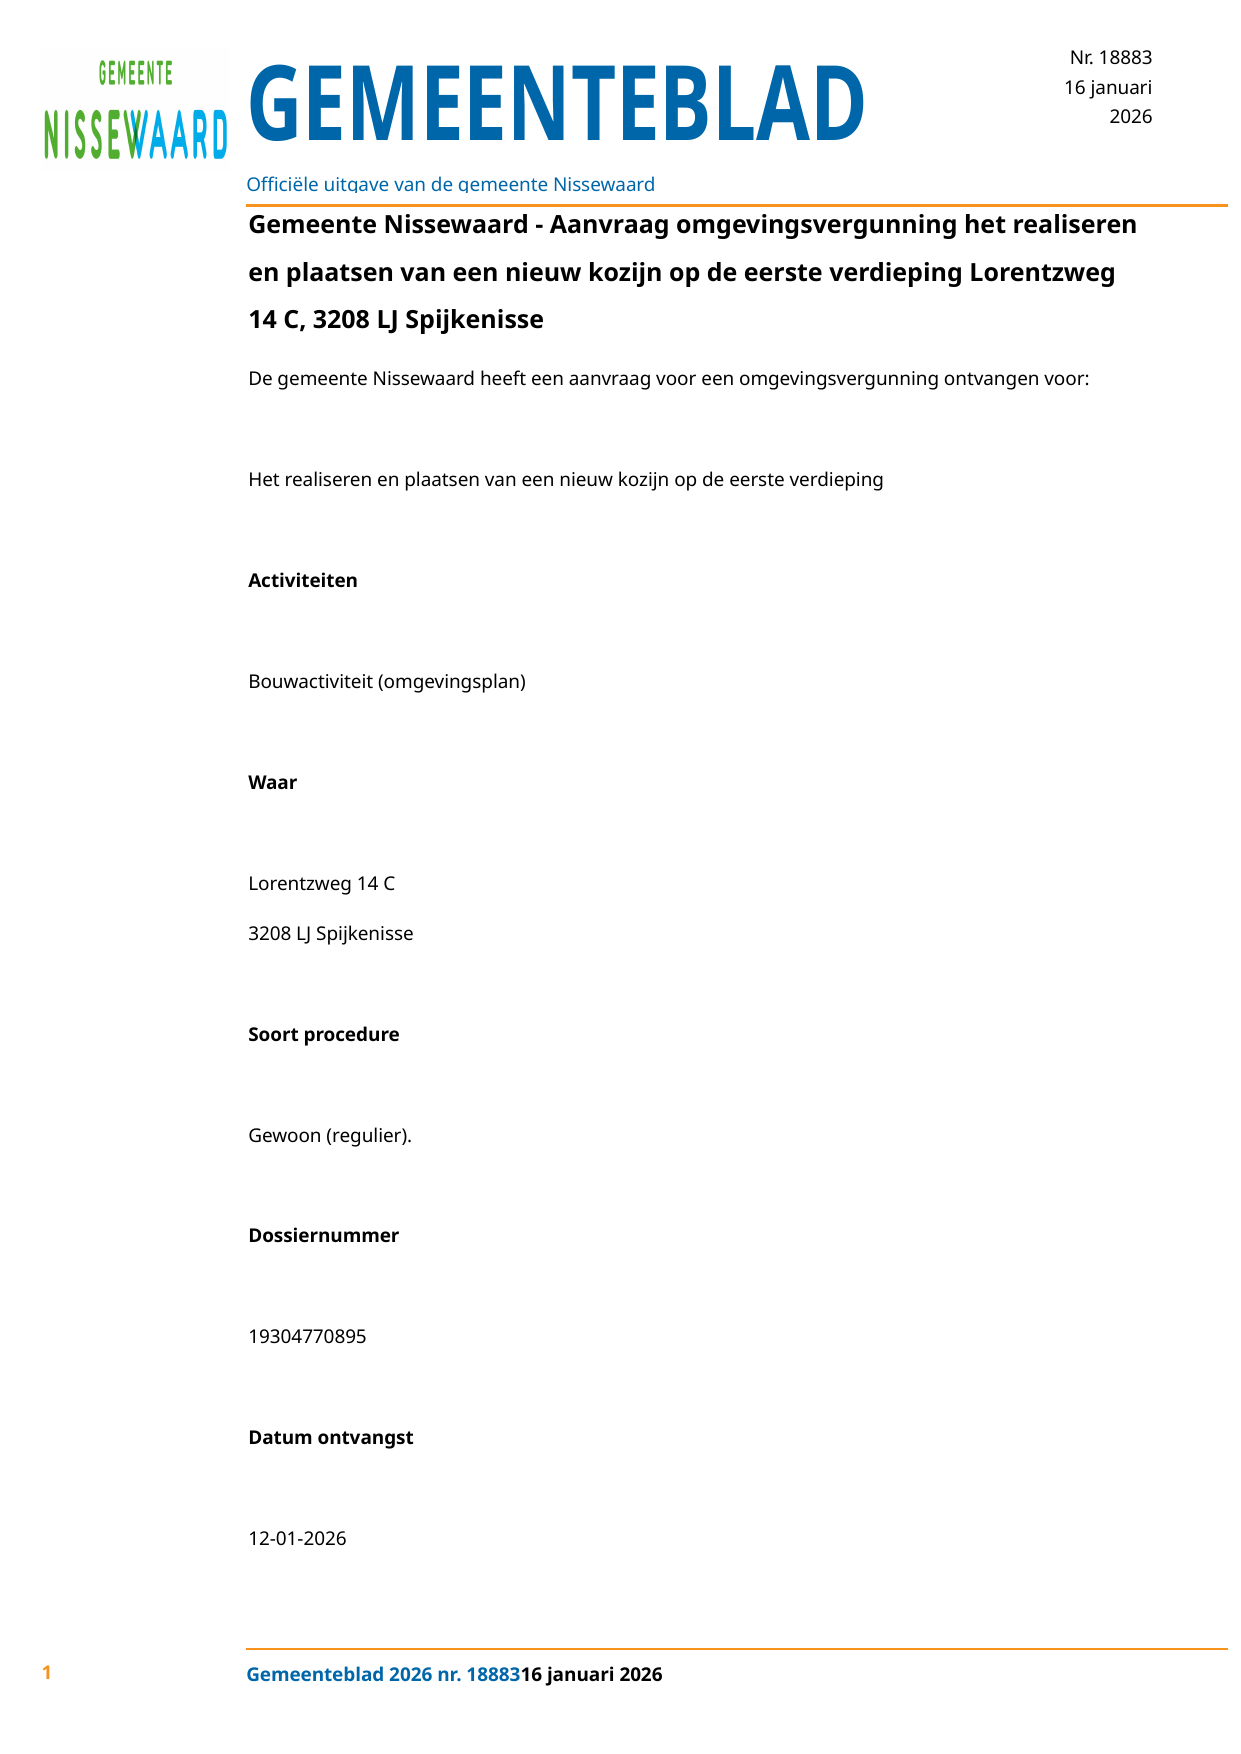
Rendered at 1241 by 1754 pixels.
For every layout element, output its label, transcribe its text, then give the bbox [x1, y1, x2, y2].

text Gewoon (regulier). [248, 1122, 1152, 1147]
text Lorentzweg 14 C [248, 870, 1152, 895]
text Waar [248, 769, 1152, 794]
text Activiteiten [248, 567, 1152, 593]
picture [41, 47, 231, 172]
text Dossiernummer [248, 1223, 1152, 1248]
text Datum ontvangst [248, 1424, 1152, 1450]
text 19304770895 [248, 1323, 1152, 1349]
text 12-01-2026 [248, 1525, 1152, 1551]
text De gemeente Nissewaard heeft een aanvraag voor een omgevingsvergunning ontvangen voor: [248, 366, 1152, 391]
text 3208 LJ Spijkenisse [248, 920, 1152, 946]
text Het realiseren en plaatsen van een nieuw kozijn op de eerste verdieping [248, 466, 1152, 492]
text Bouwactiviteit (omgevingsplan) [248, 668, 1152, 694]
text Soort procedure [248, 1021, 1152, 1047]
text Gemeente Nissewaard - Aanvraag omgevingsvergunning het realiseren en plaatsen van een nieuw kozijn op de eerste verdieping Lorentzweg 14 C, 3208 LJ Spijkenisse [248, 207, 1152, 336]
